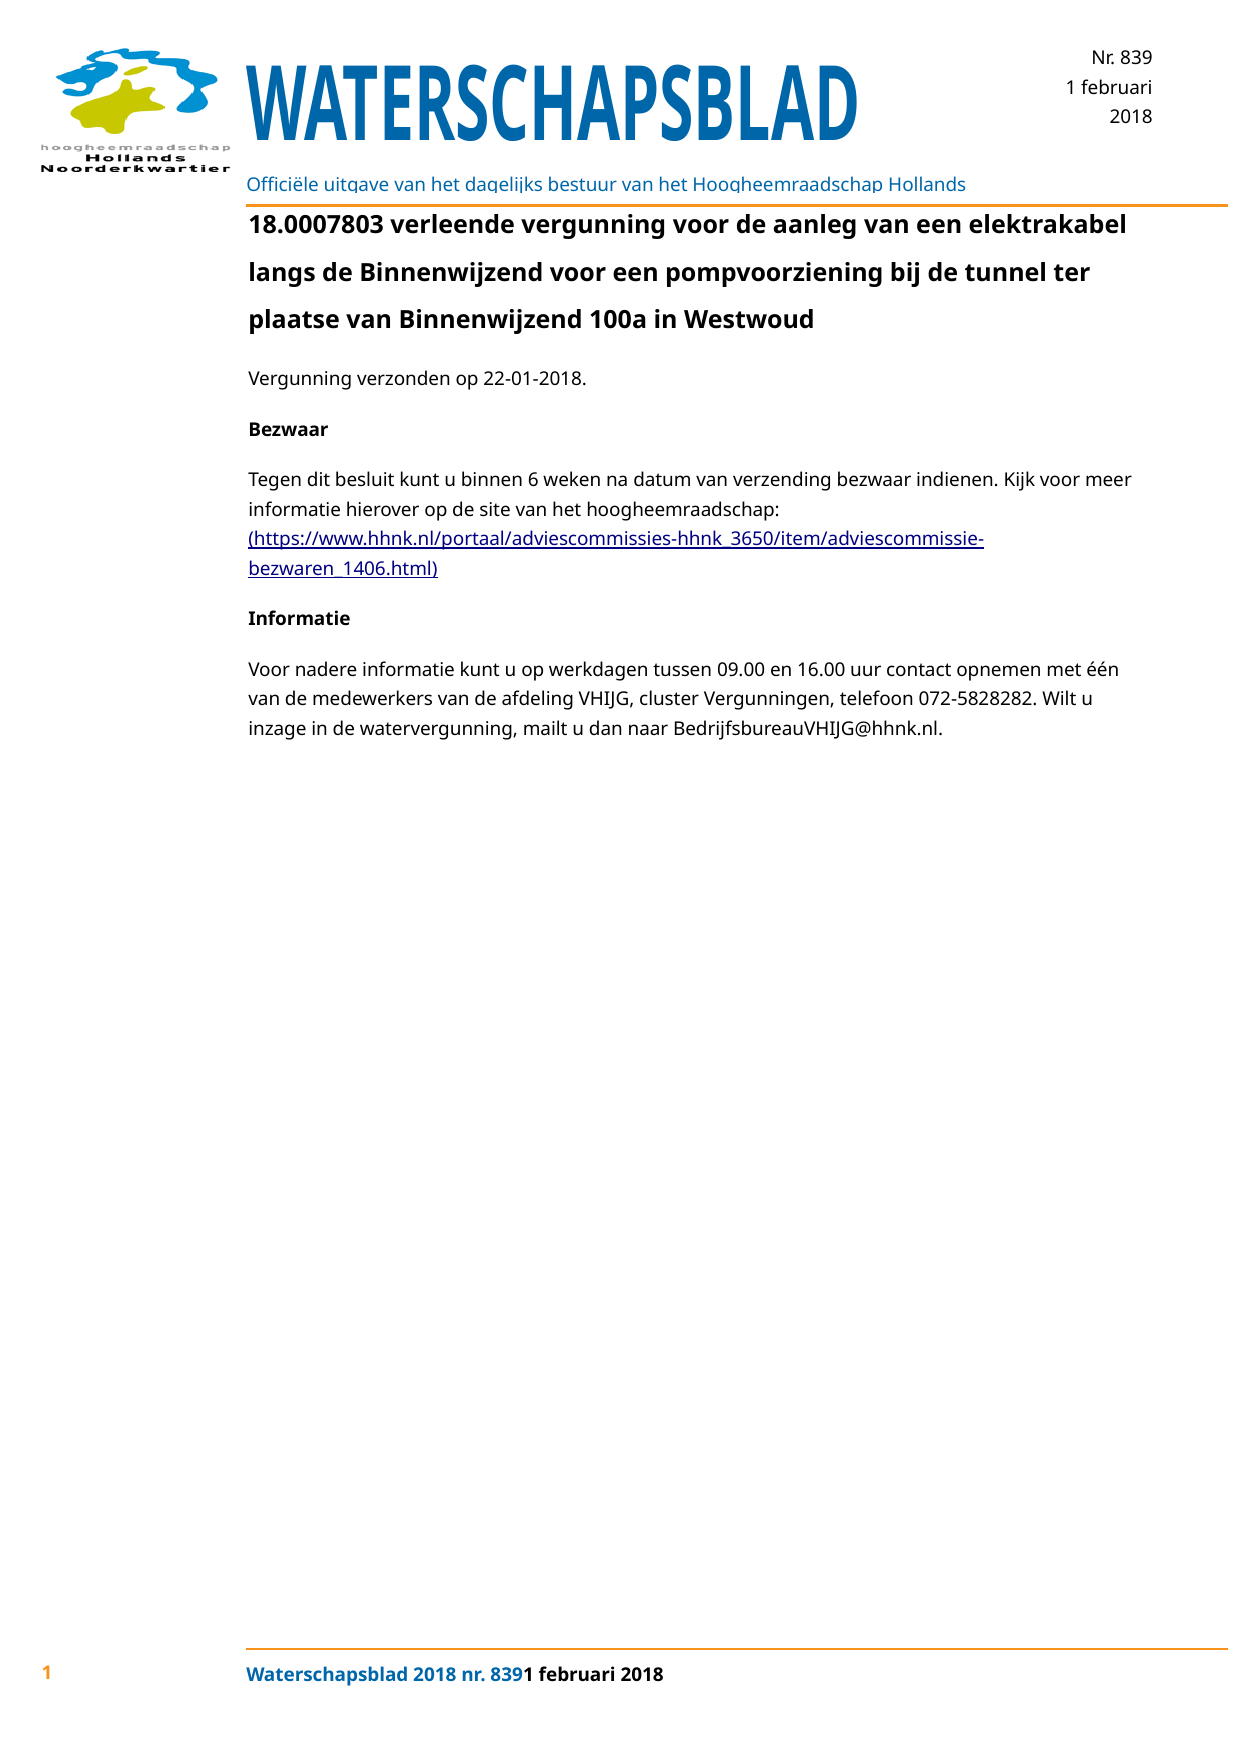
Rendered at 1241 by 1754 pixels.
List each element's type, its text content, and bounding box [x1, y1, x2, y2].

text 18.0007803 verleende vergunning voor de aanleg van een elektrakabel langs de Binnenwijzend voor een pompvoorziening bij de tunnel ter plaatse van Binnenwijzend 100a in Westwoud [248, 207, 1152, 336]
picture [41, 47, 231, 172]
text Informatie [248, 606, 1152, 631]
text Bezwaar [248, 416, 1152, 442]
text Voor nadere informatie kunt u op werkdagen tussen 09.00 en 16.00 uur contact opnemen met één van de medewerkers van de afdeling VHIJG, cluster Vergunningen, telefoon 072-5828282. Wilt u inzage in de watervergunning, mailt u dan naar BedrijfsbureauVHIJG@hhnk.nl. [248, 656, 1152, 741]
text Tegen dit besluit kunt u binnen 6 weken na datum van verzending bezwaar indienen. Kijk voor meer informatie hierover op de site van het hoogheemraadschap: (https://www.hhnk.nl/portaal/adviescommissies-hhnk_3650/item/adviescommissie-bezwaren_1406.html) [248, 466, 1152, 581]
text Vergunning verzonden op 22-01-2018. [248, 366, 1152, 391]
